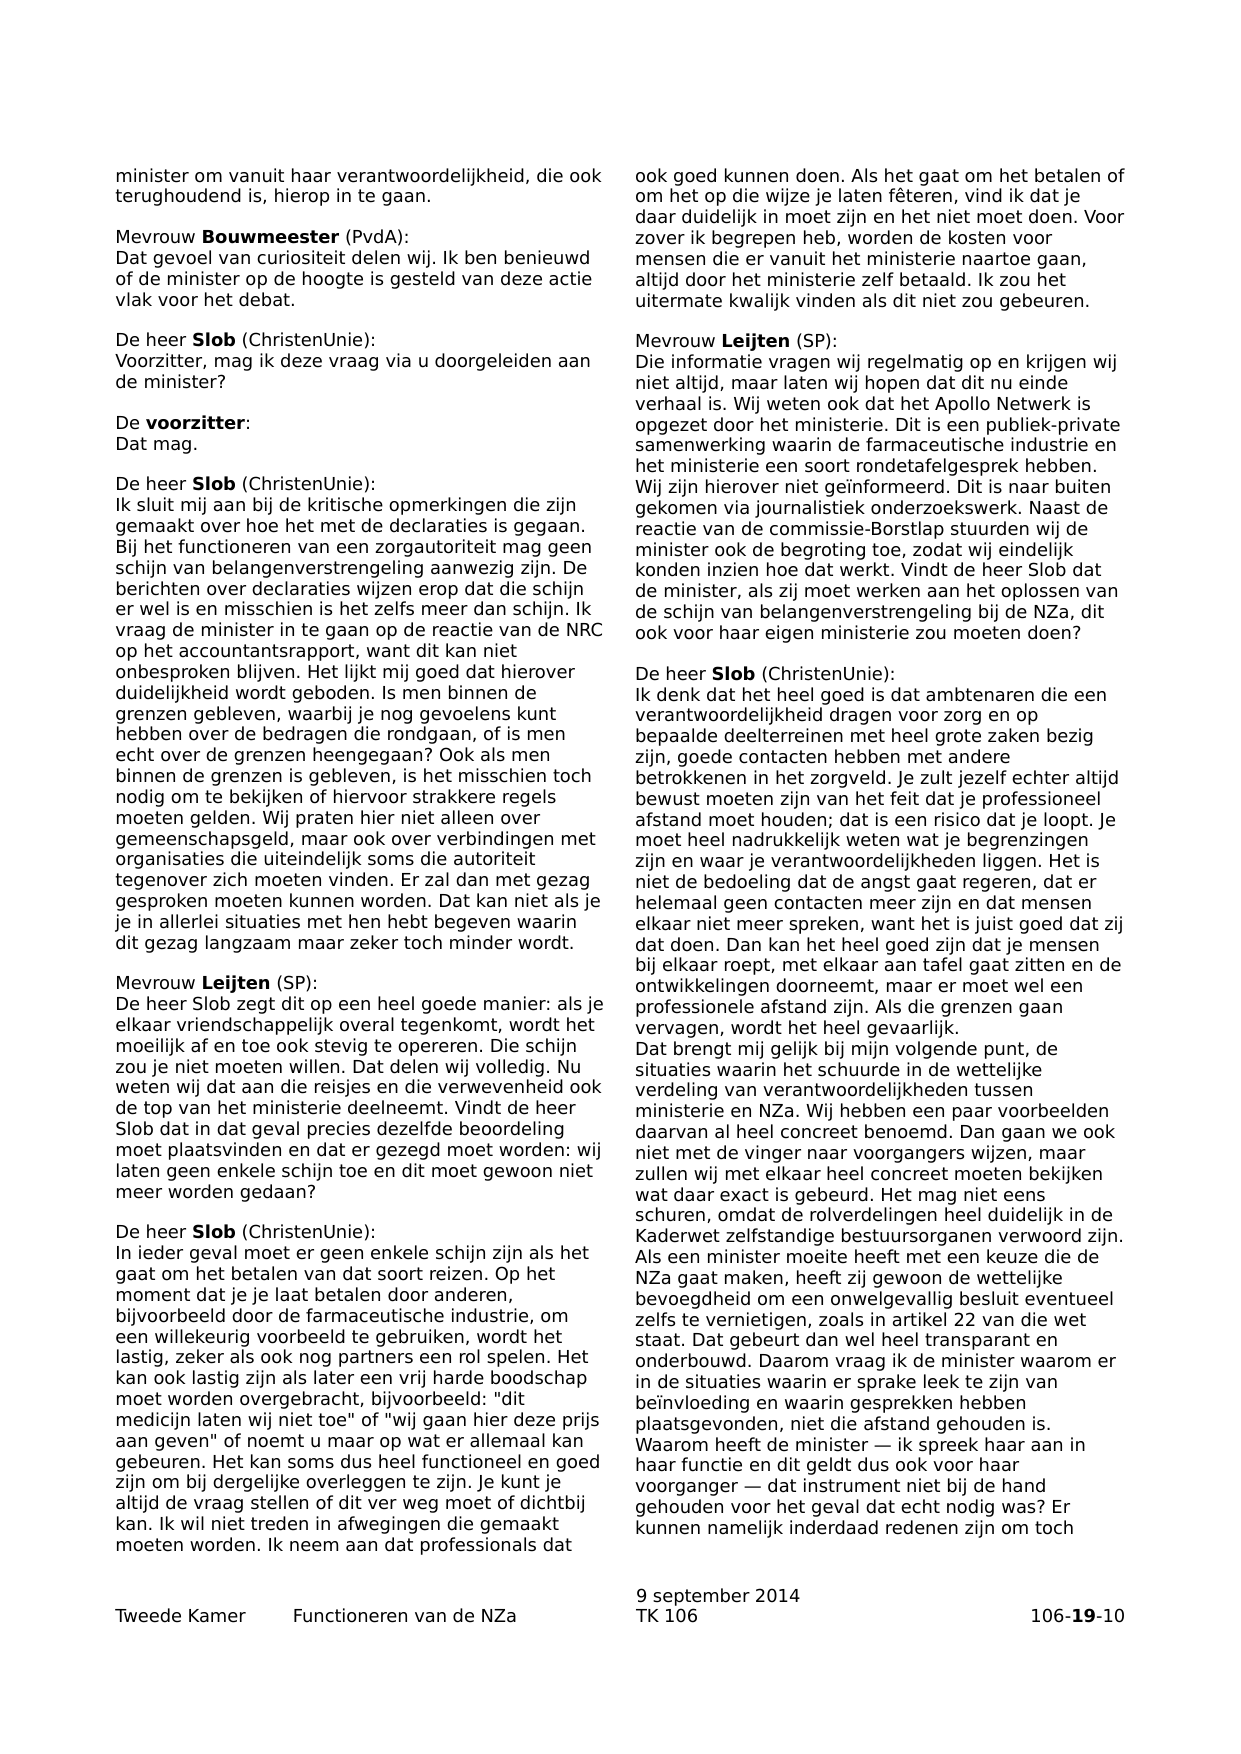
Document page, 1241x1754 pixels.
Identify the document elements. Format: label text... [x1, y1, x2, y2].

text Dat brengt mij gelijk bij mijn volgende punt, de situaties waarin het schuurde in de wettelijke verdeling van verantwoordelijkheden tussen ministerie en NZa. Wij hebben een paar voorbeelden daarvan al heel concreet benoemd. Dan gaan we ook niet met de vinger naar voorgangers wijzen, maar zullen wij met elkaar heel concreet moeten bekijken wat daar exact is gebeurd. Het mag niet eens schuren, omdat de rolverdelingen heel duidelijk in de Kaderwet zelfstandige bestuursorganen verwoord zijn. Als een minister moeite heeft met een keuze die de NZa gaat maken, heeft zij gewoon de wettelijke bevoegdheid om een onwelgevallig besluit eventueel zelfs te vernietigen, zoals in artikel 22 van die wet staat. Dat gebeurt dan wel heel transparant en onderbouwd. Daarom vraag ik de minister waarom er in de situaties waarin er sprake leek te zijn van beïnvloeding en waarin gesprekken hebben plaatsgevonden, niet die afstand gehouden is. Waarom heeft de minister — ik spreek haar aan in haar functie en dit geldt dus ook voor haar voorganger — dat instrument niet bij de hand gehouden voor het geval dat echt nodig was? Er kunnen namelijk inderdaad redenen zijn om toch [635, 1038, 1125, 1538]
text De heer Slob (ChristenUnie): [635, 663, 1125, 684]
text In ieder geval moet er geen enkele schijn zijn als het gaat om het betalen van dat soort reizen. Op het moment dat je je laat betalen door anderen, bijvoorbeeld door de farmaceutische industrie, om een willekeurig voorbeeld te gebruiken, wordt het lastig, zeker als ook nog partners een rol spelen. Het kan ook lastig zijn als later een vrij harde boodschap moet worden overgebracht, bijvoorbeeld: "dit medicijn laten wij niet toe" of "wij gaan hier deze prijs aan geven" of noemt u maar op wat er allemaal kan gebeuren. Het kan soms dus heel functioneel en goed zijn om bij dergelijke overleggen te zijn. Je kunt je altijd de vraag stellen of dit ver weg moet of dichtbij kan. Ik wil niet treden in afwegingen die gemaakt moeten worden. Ik neem aan dat professionals dat [115, 1243, 605, 1556]
text minister om vanuit haar verantwoordelijkheid, die ook terughoudend is, hierop in te gaan. [115, 165, 605, 207]
text Ik sluit mij aan bij de kritische opmerkingen die zijn gemaakt over hoe het met de declaraties is gegaan. Bij het functioneren van een zorgautoriteit mag geen schijn van belangenverstrengeling aanwezig zijn. De berichten over declaraties wijzen erop dat die schijn er wel is en misschien is het zelfs meer dan schijn. Ik vraag de minister in te gaan op de reactie van de NRC op het accountantsrapport, want dit kan niet onbesproken blijven. Het lijkt mij goed dat hierover duidelijkheid wordt geboden. Is men binnen de grenzen gebleven, waarbij je nog gevoelens kunt hebben over de bedragen die rondgaan, of is men echt over de grenzen heengegaan? Ook als men binnen de grenzen is gebleven, is het misschien toch nodig om te bekijken of hiervoor strakkere regels moeten gelden. Wij praten hier niet alleen over gemeenschapsgeld, maar ook over verbindingen met organisaties die uiteindelijk soms die autoriteit tegenover zich moeten vinden. Er zal dan met gezag gesproken moeten kunnen worden. Dat kan niet als je je in allerlei situaties met hen hebt begeven waarin dit gezag langzaam maar zeker toch minder wordt. [115, 495, 605, 953]
text De heer Slob (ChristenUnie): [115, 474, 605, 495]
text De heer Slob zegt dit op een heel goede manier: als je elkaar vriendschappelijk overal tegenkomt, wordt het moeilijk af en toe ook stevig te opereren. Die schijn zou je niet moeten willen. Dat delen wij volledig. Nu weten wij dat aan die reisjes en die verwevenheid ook de top van het ministerie deelneemt. Vindt de heer Slob dat in dat geval precies dezelfde beoordeling moet plaatsvinden en dat er gezegd moet worden: wij laten geen enkele schijn toe en dit moet gewoon niet meer worden gedaan? [115, 994, 605, 1202]
text Dat gevoel van curiositeit delen wij. Ik ben benieuwd of de minister op de hoogte is gesteld van deze actie vlak voor het debat. [115, 248, 605, 310]
text Mevrouw Bouwmeester (PvdA): [115, 227, 605, 248]
text Ik denk dat het heel goed is dat ambtenaren die een verantwoordelijkheid dragen voor zorg en op bepaalde deelterreinen met heel grote zaken bezig zijn, goede contacten hebben met andere betrokkenen in het zorgveld. Je zult jezelf echter altijd bewust moeten zijn van het feit dat je professioneel afstand moet houden; dat is een risico dat je loopt. Je moet heel nadrukkelijk weten wat je begrenzingen zijn en waar je verantwoordelijkheden liggen. Het is niet de bedoeling dat de angst gaat regeren, dat er helemaal geen contacten meer zijn en dat mensen elkaar niet meer spreken, want het is juist goed dat zij dat doen. Dan kan het heel goed zijn dat je mensen bij elkaar roept, met elkaar aan tafel gaat zitten en de ontwikkelingen doorneemt, maar er moet wel een professionele afstand zijn. Als die grenzen gaan vervagen, wordt het heel gevaarlijk. [635, 684, 1125, 1038]
text Mevrouw Leijten (SP): [115, 973, 605, 994]
text ook goed kunnen doen. Als het gaat om het betalen of om het op die wijze je laten fêteren, vind ik dat je daar duidelijk in moet zijn en het niet moet doen. Voor zover ik begrepen heb, worden de kosten voor mensen die er vanuit het ministerie naartoe gaan, altijd door het ministerie zelf betaald. Ik zou het uitermate kwalijk vinden als dit niet zou gebeuren. [635, 165, 1125, 311]
text Dat mag. [115, 433, 605, 454]
text De heer Slob (ChristenUnie): [115, 330, 605, 351]
text Mevrouw Leijten (SP): [635, 331, 1125, 352]
text De voorzitter: [115, 413, 605, 433]
text De heer Slob (ChristenUnie): [115, 1222, 605, 1243]
text Die informatie vragen wij regelmatig op en krijgen wij niet altijd, maar laten wij hopen dat dit nu einde verhaal is. Wij weten ook dat het Apollo Netwerk is opgezet door het ministerie. Dit is een publiek-private samenwerking waarin de farmaceutische industrie en het ministerie een soort rondetafelgesprek hebben. Wij zijn hierover niet geïnformeerd. Dit is naar buiten gekomen via journalistiek onderzoekswerk. Naast de reactie van de commissie-Borstlap stuurden wij de minister ook de begroting toe, zodat wij eindelijk konden inzien hoe dat werkt. Vindt de heer Slob dat de minister, als zij moet werken aan het oplossen van de schijn van belangenverstrengeling bij de NZa, dit ook voor haar eigen ministerie zou moeten doen? [635, 352, 1125, 643]
text Voorzitter, mag ik deze vraag via u doorgeleiden aan de minister? [115, 351, 605, 393]
